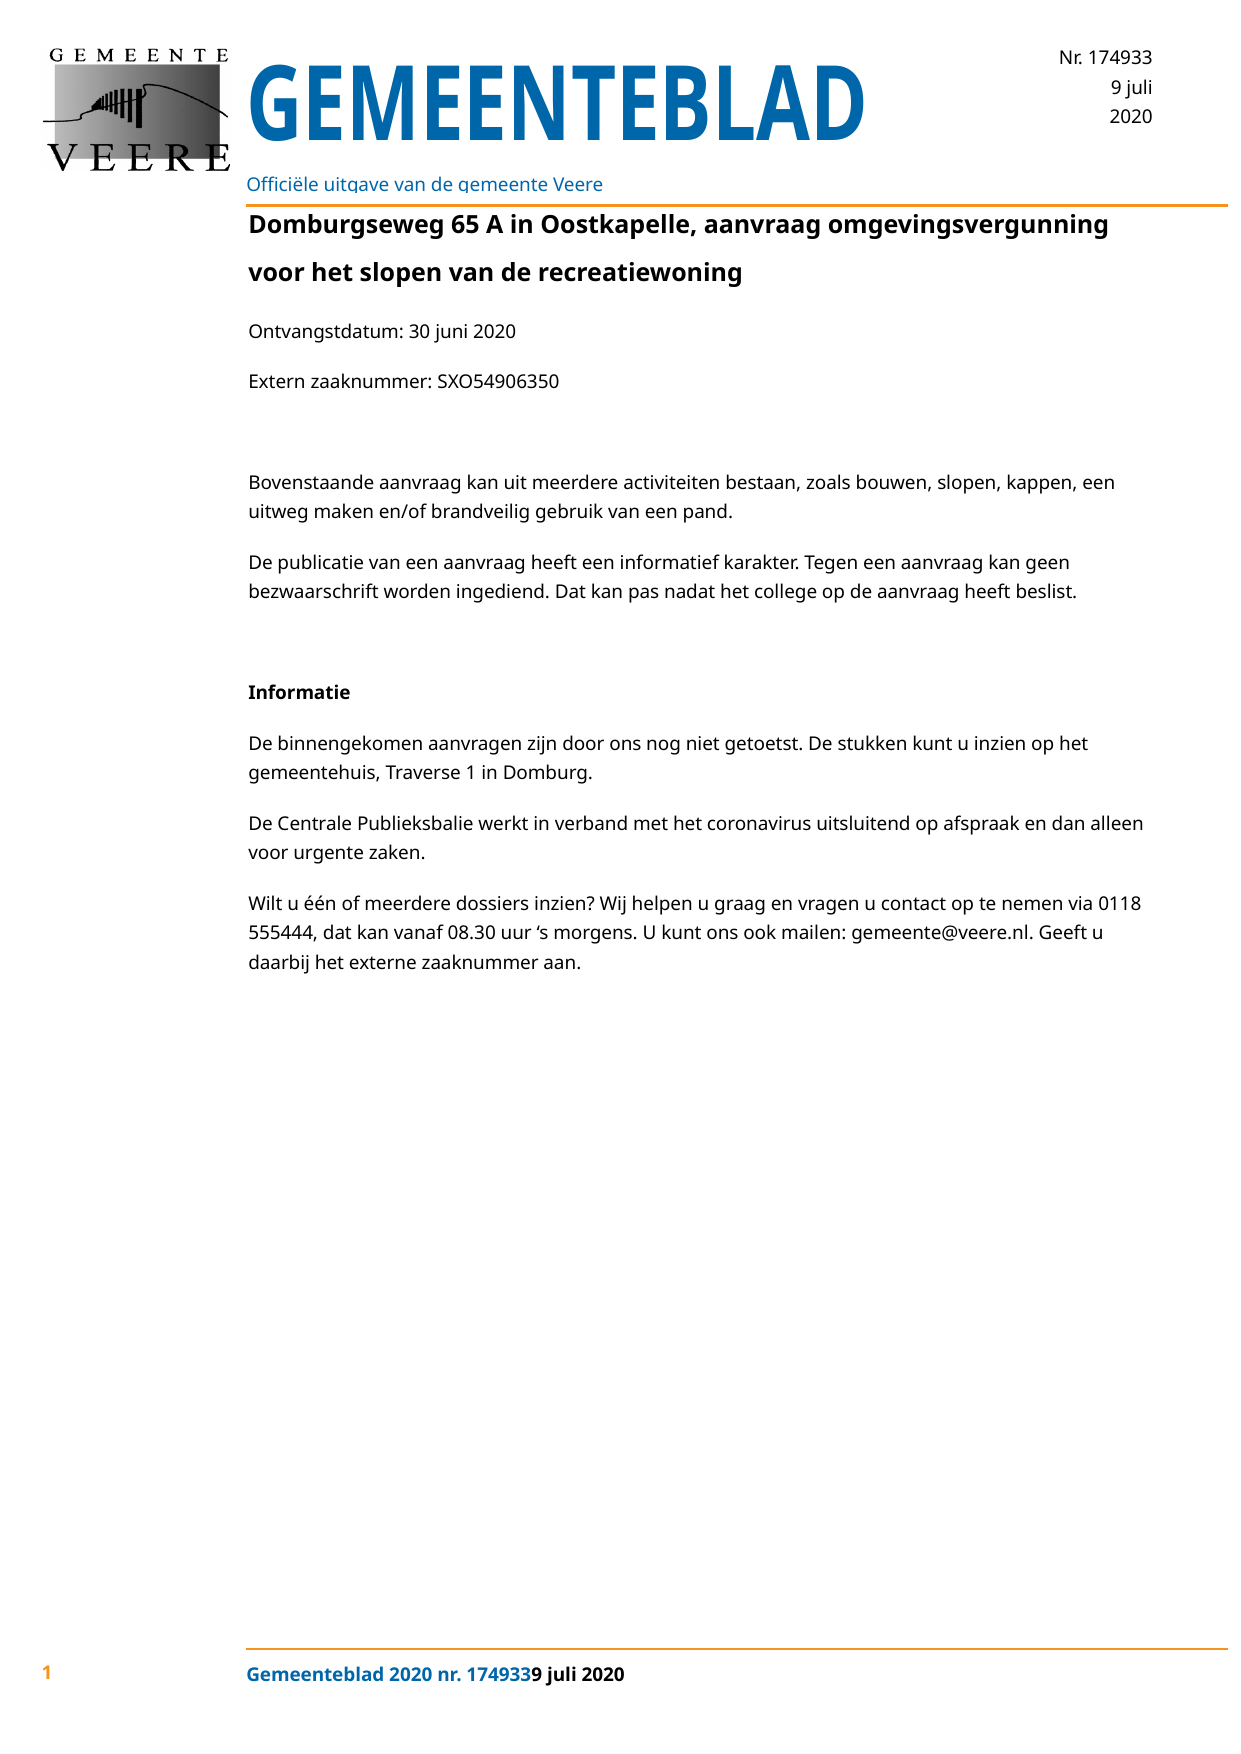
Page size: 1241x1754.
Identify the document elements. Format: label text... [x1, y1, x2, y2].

text Wilt u één of meerdere dossiers inzien? Wij helpen u graag en vragen u contact op te nemen via 0118 555444, dat kan vanaf 08.30 uur ‘s morgens. U kunt ons ook mailen: gemeente@veere.nl. Geeft u daarbij het externe zaaknummer aan. [248, 890, 1152, 975]
text De publicatie van een aanvraag heeft een informatief karakter. Tegen een aanvraag kan geen bezwaarschrift worden ingediend. Dat kan pas nadat het college op de aanvraag heeft beslist. [248, 549, 1152, 604]
text Ontvangstdatum: 30 juni 2020 [248, 318, 1152, 344]
picture [41, 47, 231, 172]
text Domburgseweg 65 A in Oostkapelle, aanvraag omgevingsvergunning voor het slopen van de recreatiewoning [248, 207, 1152, 288]
text Extern zaaknummer: SXO54906350 [248, 368, 1152, 394]
text De binnengekomen aanvragen zijn door ons nog niet getoetst. De stukken kunt u inzien op het gemeentehuis, Traverse 1 in Domburg. [248, 730, 1152, 785]
text Informatie [248, 679, 1152, 705]
text Bovenstaande aanvraag kan uit meerdere activiteiten bestaan, zoals bouwen, slopen, kappen, een uitweg maken en/of brandveilig gebruik van een pand. [248, 469, 1152, 524]
text De Centrale Publieksbalie werkt in verband met het coronavirus uitsluitend op afspraak en dan alleen voor urgente zaken. [248, 810, 1152, 865]
